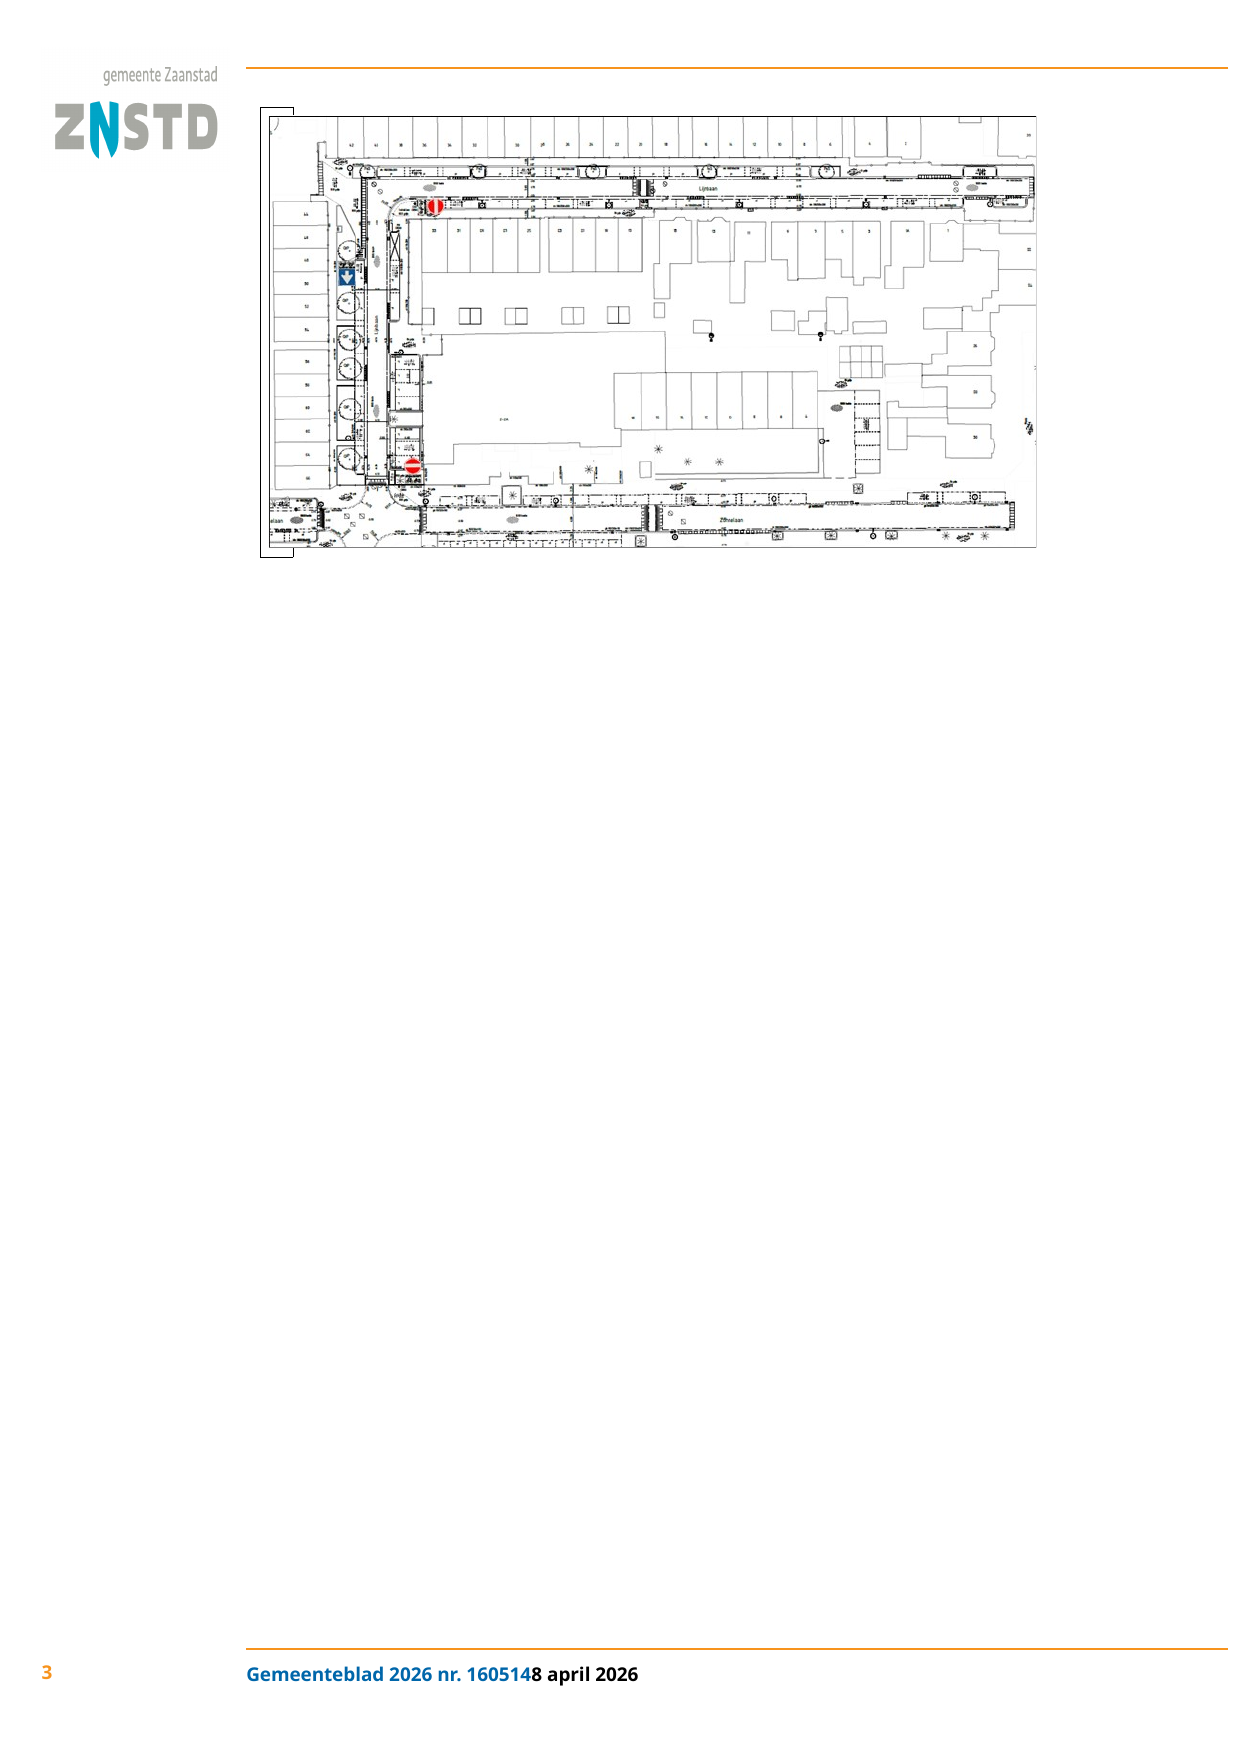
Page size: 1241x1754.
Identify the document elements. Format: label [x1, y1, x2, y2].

picture [268, 115, 1037, 548]
picture [41, 47, 231, 172]
